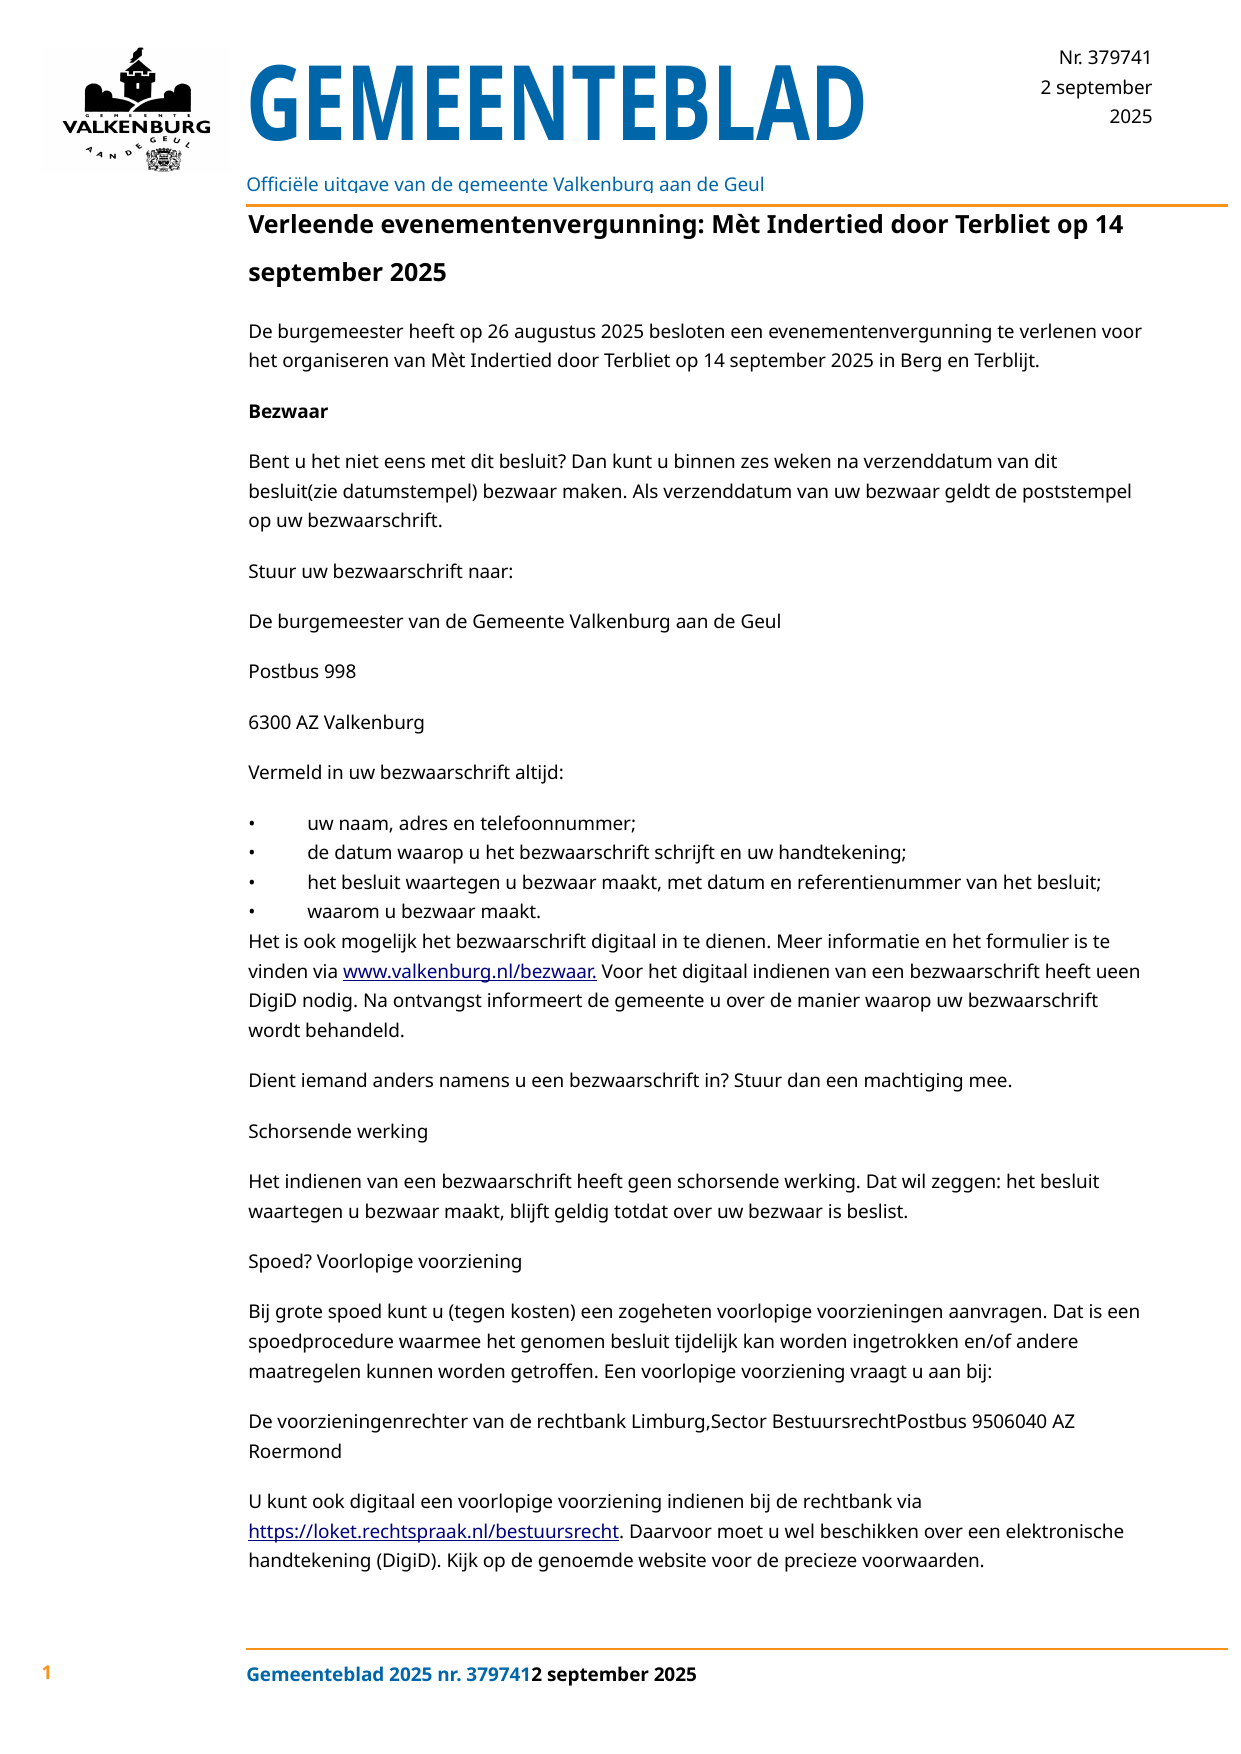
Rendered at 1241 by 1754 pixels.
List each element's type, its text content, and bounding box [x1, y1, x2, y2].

text U kunt ook digitaal een voorlopige voorziening indienen bij de rechtbank via https://loket.rechtspraak.nl/bestuursrecht. Daarvoor moet u wel beschikken over een elektronische handtekening (DigiD). Kijk op de genoemde website voor de precieze voorwaarden. [248, 1488, 1152, 1573]
text Bij grote spoed kunt u (tegen kosten) een zogeheten voorlopige voorzieningen aanvragen. Dat is een spoedprocedure waarmee het genomen besluit tijdelijk kan worden ingetrokken en/of andere maatregelen kunnen worden getroffen. Een voorlopige voorziening vraagt u aan bij: [248, 1299, 1152, 1384]
text Stuur uw bezwaarschrift naar: [248, 558, 1152, 584]
text 6300 AZ Valkenburg [248, 709, 1152, 735]
text Dient iemand anders namens u een bezwaarschrift in? Stuur dan een machtiging mee. [248, 1067, 1152, 1093]
text Bent u het niet eens met dit besluit? Dan kunt u binnen zes weken na verzenddatum van dit besluit(zie datumstempel) bezwaar maken. Als verzenddatum van uw bezwaar geldt de poststempel op uw bezwaarschrift. [248, 448, 1152, 533]
list uw naam, adres en telefoonnummer; [248, 810, 1152, 836]
text Vermeld in uw bezwaarschrift altijd: [248, 759, 1152, 785]
text Schorsende werking [248, 1118, 1152, 1144]
list waarom u bezwaar maakt. [248, 899, 1152, 924]
text De burgemeester van de Gemeente Valkenburg aan de Geul [248, 608, 1152, 634]
text Het is ook mogelijk het bezwaarschrift digitaal in te dienen. Meer informatie en het formulier is te vinden via www.valkenburg.nl/bezwaar. Voor het digitaal indienen van een bezwaarschrift heeft ueen DigiD nodig. Na ontvangst informeert de gemeente u over de manier waarop uw bezwaarschrift wordt behandeld. [248, 928, 1152, 1043]
text Spoed? Voorlopige voorziening [248, 1248, 1152, 1274]
picture [41, 47, 231, 172]
text De voorzieningenrechter van de rechtbank Limburg,Sector BestuursrechtPostbus 9506040 AZ Roermond [248, 1408, 1152, 1464]
list de datum waarop u het bezwaarschrift schrijft en uw handtekening; [248, 839, 1152, 865]
text Het indienen van een bezwaarschrift heeft geen schorsende werking. Dat wil zeggen: het besluit waartegen u bezwaar maakt, blijft geldig totdat over uw bezwaar is beslist. [248, 1168, 1152, 1224]
text Bezwaar [248, 398, 1152, 424]
list het besluit waartegen u bezwaar maakt, met datum en referentienummer van het besluit; [248, 869, 1152, 895]
text Verleende evenementenvergunning: Mèt Indertied door Terbliet op 14 september 2025 [248, 207, 1152, 288]
text De burgemeester heeft op 26 augustus 2025 besloten een evenementenvergunning te verlenen voor het organiseren van Mèt Indertied door Terbliet op 14 september 2025 in Berg en Terblijt. [248, 318, 1152, 373]
text Postbus 998 [248, 659, 1152, 684]
